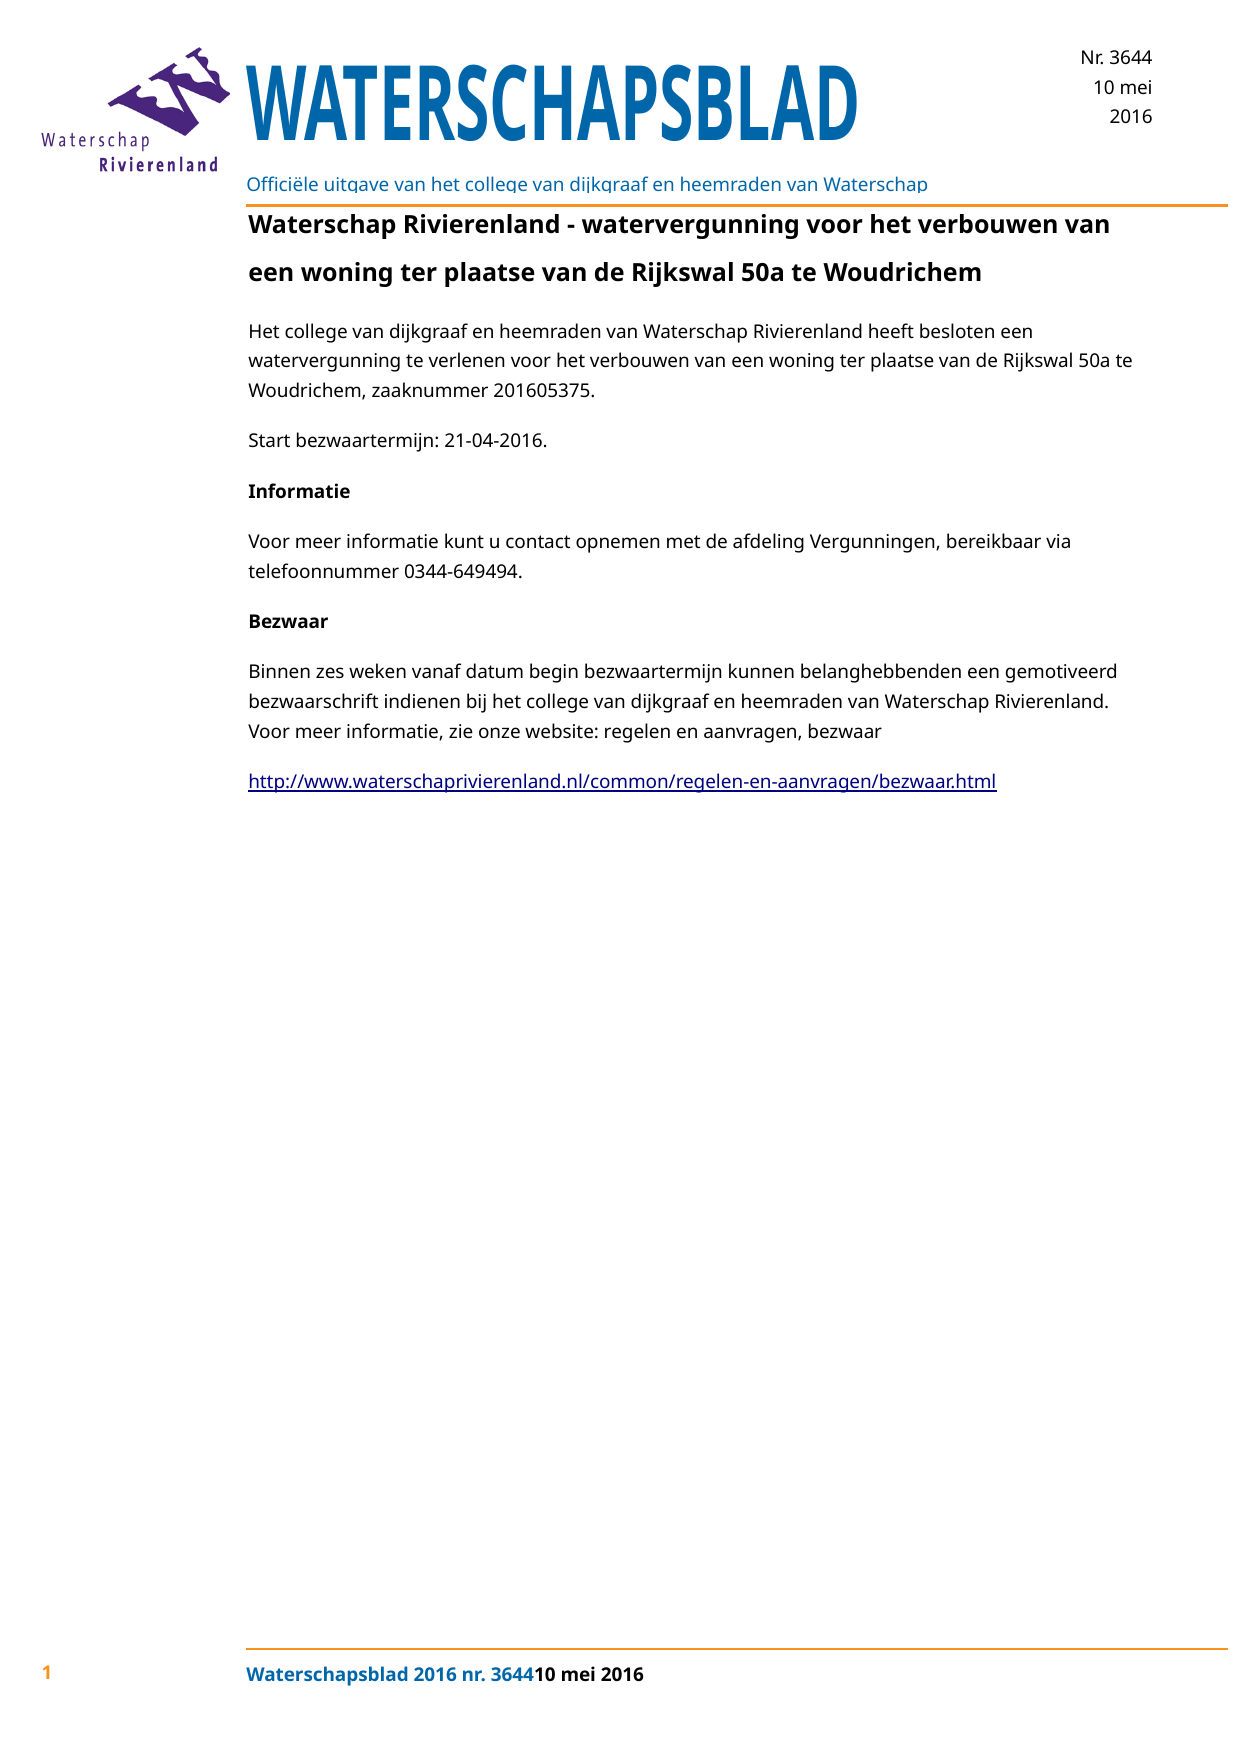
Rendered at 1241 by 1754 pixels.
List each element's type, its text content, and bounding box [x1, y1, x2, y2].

text Het college van dijkgraaf en heemraden van Waterschap Rivierenland heeft besloten een watervergunning te verlenen voor het verbouwen van een woning ter plaatse van de Rijkswal 50a te Woudrichem, zaaknummer 201605375. [248, 318, 1152, 403]
text Bezwaar [248, 608, 1152, 634]
text Waterschap Rivierenland - watervergunning voor het verbouwen van een woning ter plaatse van de Rijkswal 50a te Woudrichem [248, 207, 1152, 288]
text Binnen zes weken vanaf datum begin bezwaartermijn kunnen belanghebbenden een gemotiveerd bezwaarschrift indienen bij het college van dijkgraaf en heemraden van Waterschap Rivierenland. Voor meer informatie, zie onze website: regelen en aanvragen, bezwaar [248, 659, 1152, 744]
text Voor meer informatie kunt u contact opnemen met de afdeling Vergunningen, bereikbaar via telefoonnummer 0344-649494. [248, 528, 1152, 584]
text http://www.waterschaprivierenland.nl/common/regelen-en-aanvragen/bezwaar.html [248, 768, 1152, 794]
text Start bezwaartermijn: 21-04-2016. [248, 427, 1152, 453]
picture [41, 47, 231, 172]
text Informatie [248, 478, 1152, 504]
